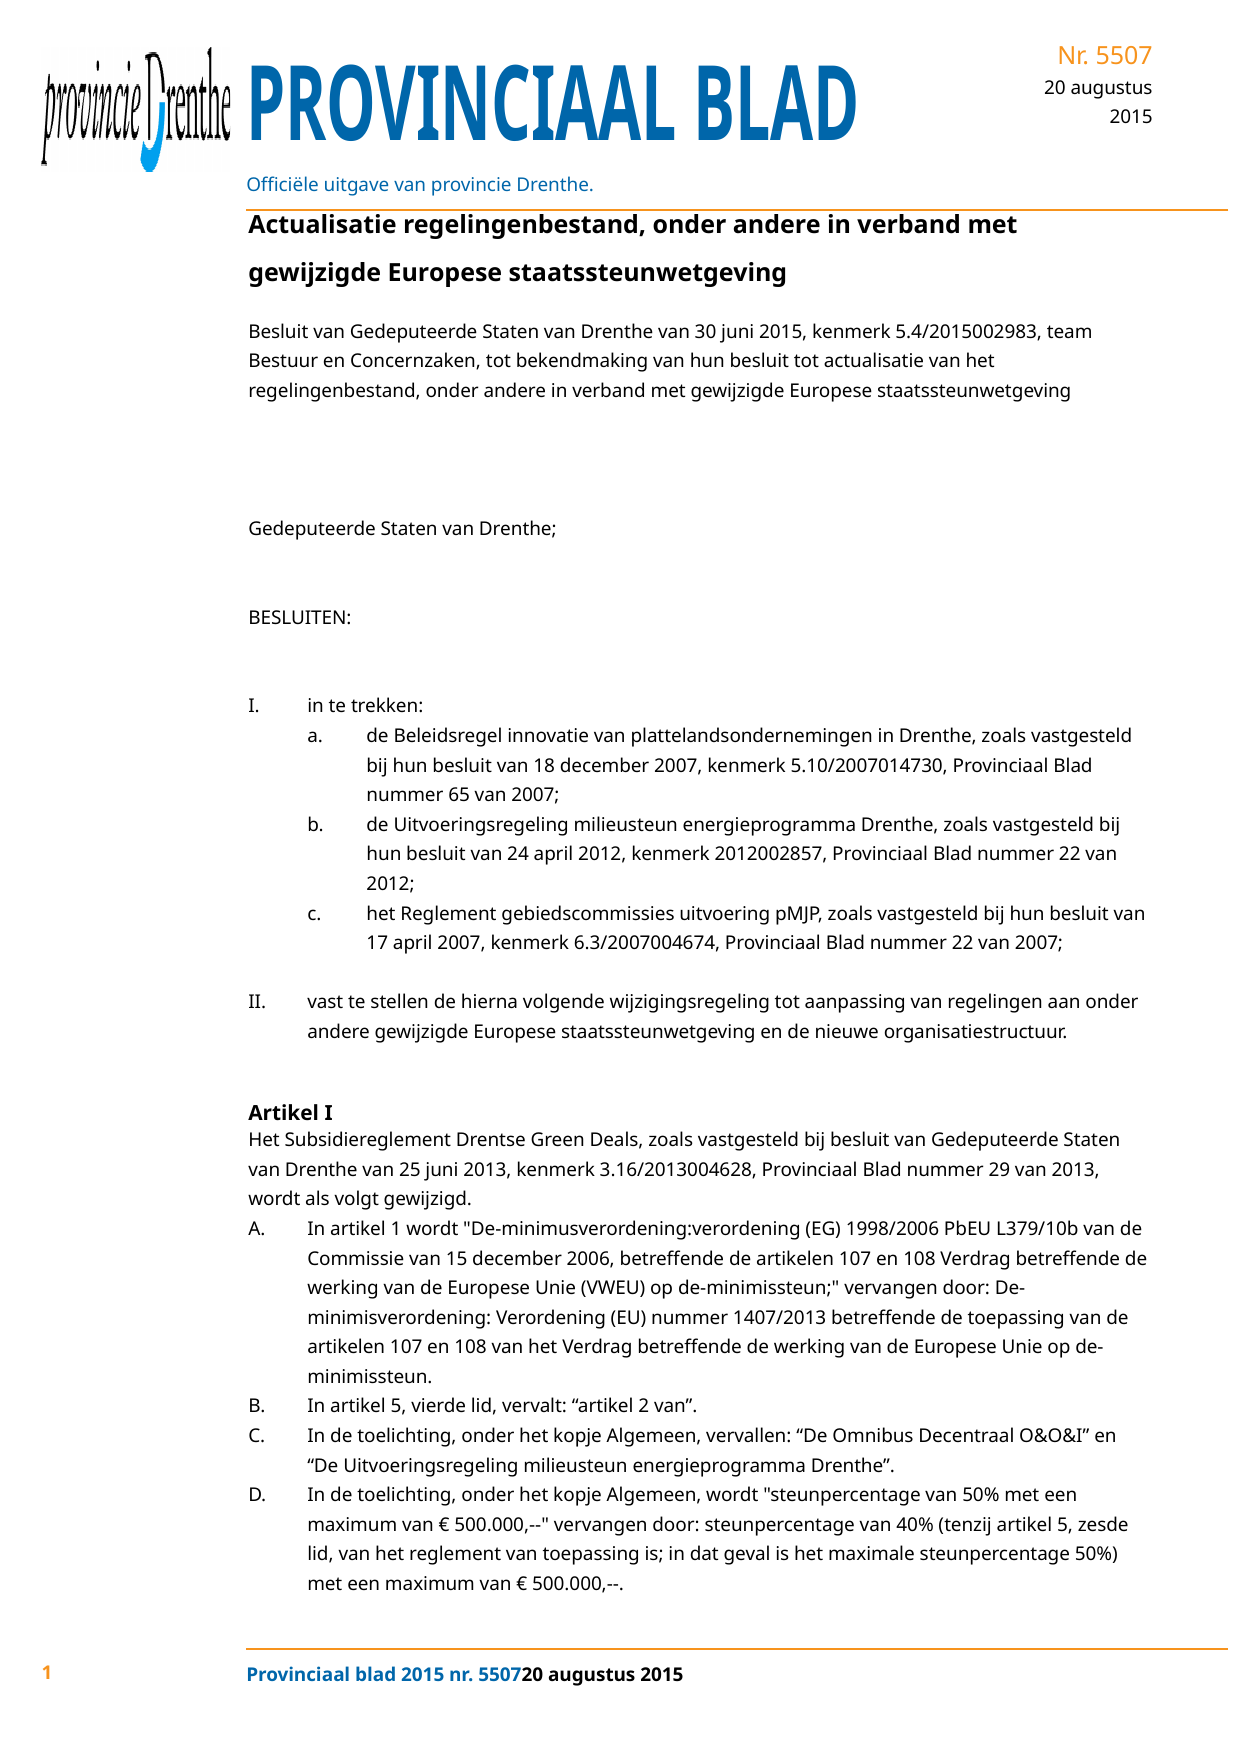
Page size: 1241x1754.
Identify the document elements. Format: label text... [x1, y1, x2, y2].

text Actualisatie regelingenbestand, onder andere in verband met gewijzigde Europese staatssteunwetgeving [248, 211, 1152, 288]
list In de toelichting, onder het kopje Algemeen, vervallen: “De Omnibus Decentraal O&O&I” en “De Uitvoeringsregeling milieusteun energieprogramma Drenthe”. [248, 1422, 1152, 1478]
text Gedeputeerde Staten van Drenthe; [248, 515, 1152, 541]
list de Beleidsregel innovatie van plattelandsondernemingen in Drenthe, zoals vastgesteld bij hun besluit van 18 december 2007, kenmerk 5.10/2007014730, Provinciaal Blad nummer 65 van 2007; [307, 722, 1152, 807]
list vast te stellen de hierna volgende wijzigingsregeling tot aanpassing van regelingen aan onder andere gewijzigde Europese staatssteunwetgeving en de nieuwe organisatiestructuur. [248, 988, 1152, 1044]
list in te trekken: [248, 693, 1152, 718]
list In artikel 1 wordt "De-minimusverordening:verordening (EG) 1998/2006 PbEU L379/10b van de Commissie van 15 december 2006, betreffende de artikelen 107 en 108 Verdrag betreffende de werking van de Europese Unie (VWEU) op de-minimissteun;" vervangen door: De-minimisverordening: Verordening (EU) nummer 1407/2013 betreffende de toepassing van de artikelen 107 en 108 van het Verdrag betreffende de werking van de Europese Unie op de-minimissteun. [248, 1215, 1152, 1389]
picture [41, 47, 231, 172]
list In de toelichting, onder het kopje Algemeen, wordt "steunpercentage van 50% met een maximum van € 500.000,--" vervangen door: steunpercentage van 40% (tenzij artikel 5, zesde lid, van het reglement van toepassing is; in dat geval is het maximale steunpercentage 50%) met een maximum van € 500.000,--. [248, 1481, 1152, 1596]
text BESLUITEN: [248, 604, 1152, 629]
list In artikel 5, vierde lid, vervalt: “artikel 2 van”. [248, 1393, 1152, 1418]
text Artikel I [248, 1098, 1152, 1126]
text Besluit van Gedeputeerde Staten van Drenthe van 30 juni 2015, kenmerk 5.4/2015002983, team Bestuur en Concernzaken, tot bekendmaking van hun besluit tot actualisatie van het regelingenbestand, onder andere in verband met gewijzigde Europese staatssteunwetgeving [248, 318, 1152, 403]
list het Reglement gebiedscommissies uitvoering pMJP, zoals vastgesteld bij hun besluit van 17 april 2007, kenmerk 6.3/2007004674, Provinciaal Blad nummer 22 van 2007; [307, 900, 1152, 955]
list de Uitvoeringsregeling milieusteun energieprogramma Drenthe, zoals vastgesteld bij hun besluit van 24 april 2012, kenmerk 2012002857, Provinciaal Blad nummer 22 van 2012; [307, 811, 1152, 896]
text Het Subsidiereglement Drentse Green Deals, zoals vastgesteld bij besluit van Gedeputeerde Staten van Drenthe van 25 juni 2013, kenmerk 3.16/2013004628, Provinciaal Blad nummer 29 van 2013, wordt als volgt gewijzigd. [248, 1126, 1152, 1211]
